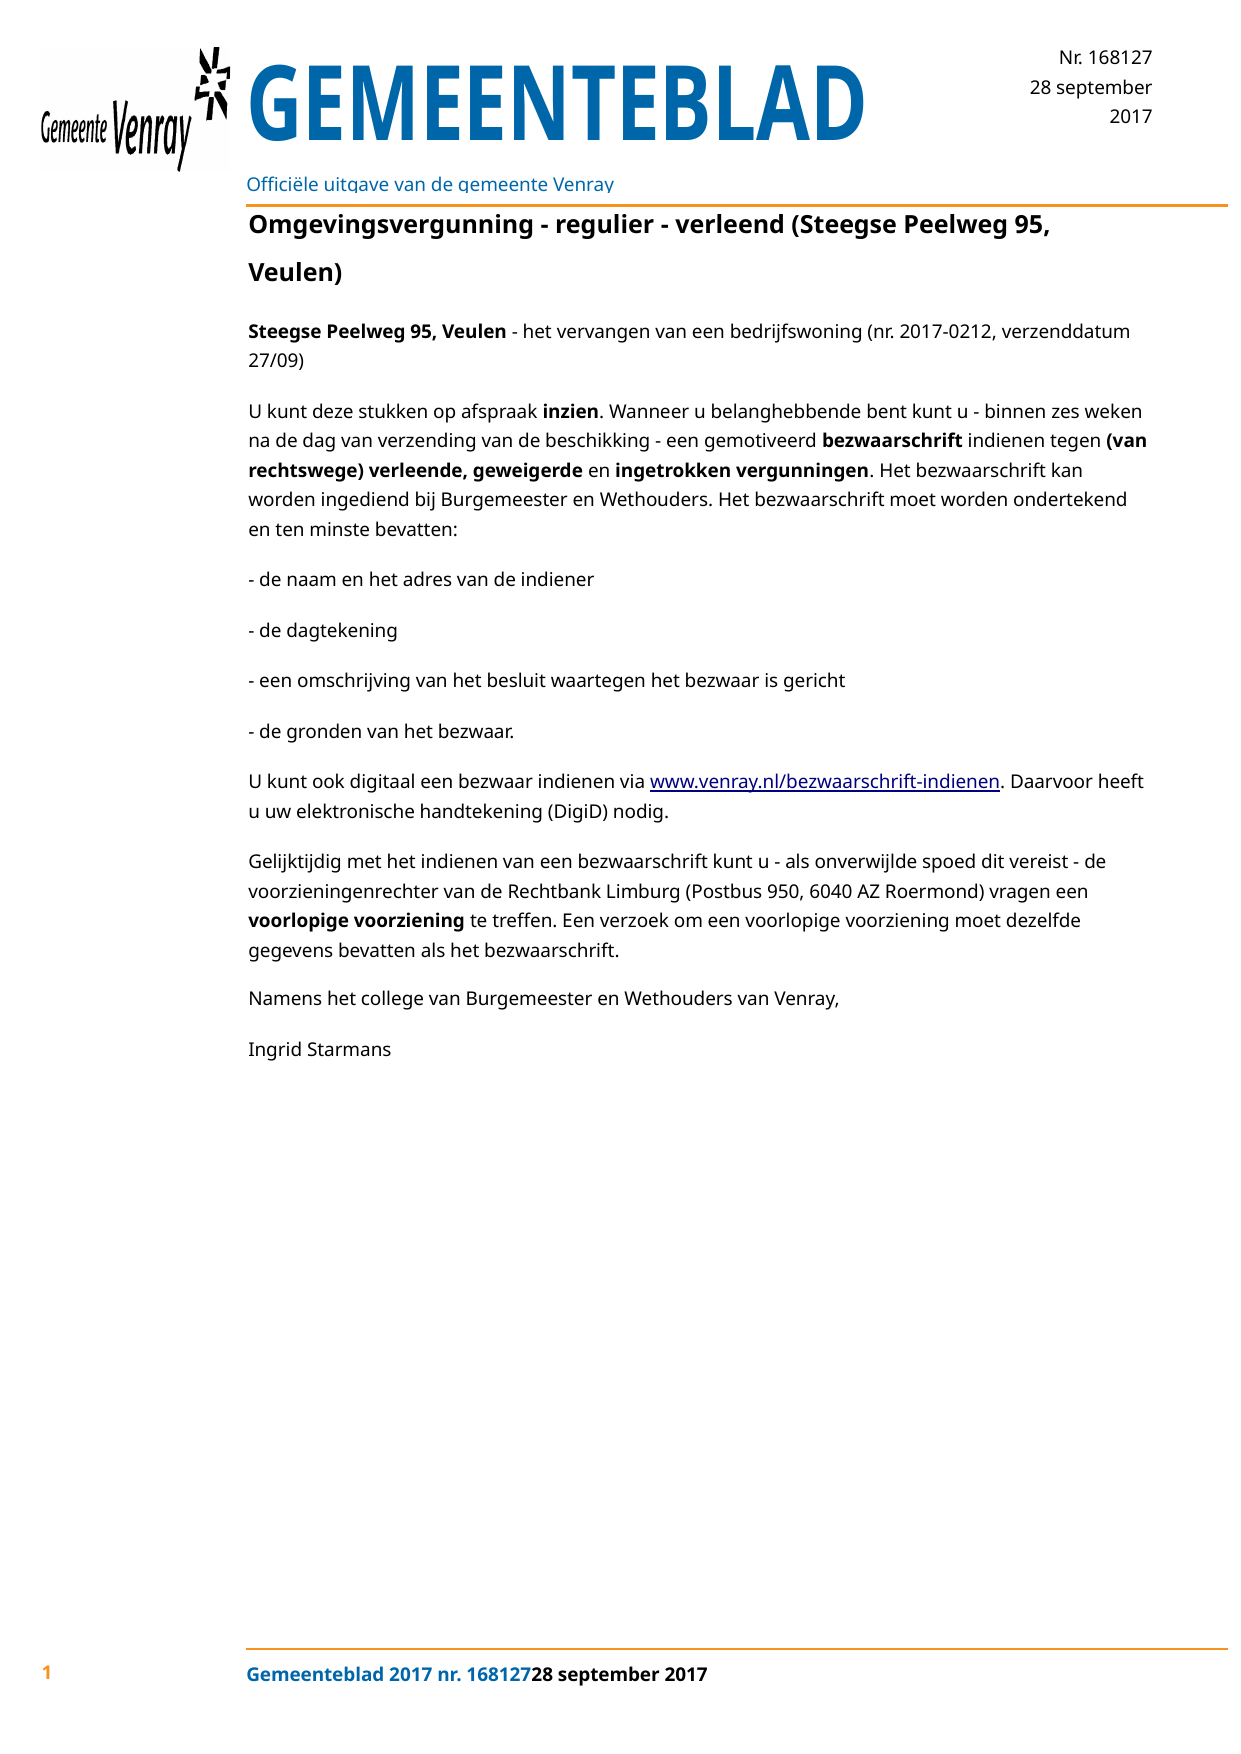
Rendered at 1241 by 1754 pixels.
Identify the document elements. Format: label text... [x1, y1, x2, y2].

text Gelijktijdig met het indienen van een bezwaarschrift kunt u - als onverwijlde spoed dit vereist - de voorzieningenrechter van de Rechtbank Limburg (Postbus 950, 6040 AZ Roermond) vragen een voorlopige voorziening te treffen. Een verzoek om een voorlopige voorziening moet dezelfde gegevens bevatten als het bezwaarschrift. [248, 848, 1152, 963]
text - de gronden van het bezwaar. [248, 718, 1152, 744]
text Namens het college van Burgemeester en Wethouders van Venray, [248, 985, 1152, 1011]
text Steegse Peelweg 95, Veulen - het vervangen van een bedrijfswoning (nr. 2017-0212, verzenddatum 27/09) [248, 318, 1152, 373]
text Omgevingsvergunning - regulier - verleend (Steegse Peelweg 95, Veulen) [248, 207, 1152, 288]
picture [41, 47, 231, 172]
text U kunt ook digitaal een bezwaar indienen via www.venray.nl/bezwaarschrift-indienen. Daarvoor heeft u uw elektronische handtekening (DigiD) nodig. [248, 768, 1152, 824]
text - de naam en het adres van de indiener [248, 567, 1152, 592]
text - een omschrijving van het besluit waartegen het bezwaar is gericht [248, 667, 1152, 693]
text - de dagtekening [248, 617, 1152, 643]
text Ingrid Starmans [248, 1036, 1152, 1062]
text U kunt deze stukken op afspraak inzien. Wanneer u belanghebbende bent kunt u - binnen zes weken na de dag van verzending van de beschikking - een gemotiveerd bezwaarschrift indienen tegen (van rechtswege) verleende, geweigerde en ingetrokken vergunningen. Het bezwaarschrift kan worden ingediend bij Burgemeester en Wethouders. Het bezwaarschrift moet worden ondertekend en ten minste bevatten: [248, 398, 1152, 542]
